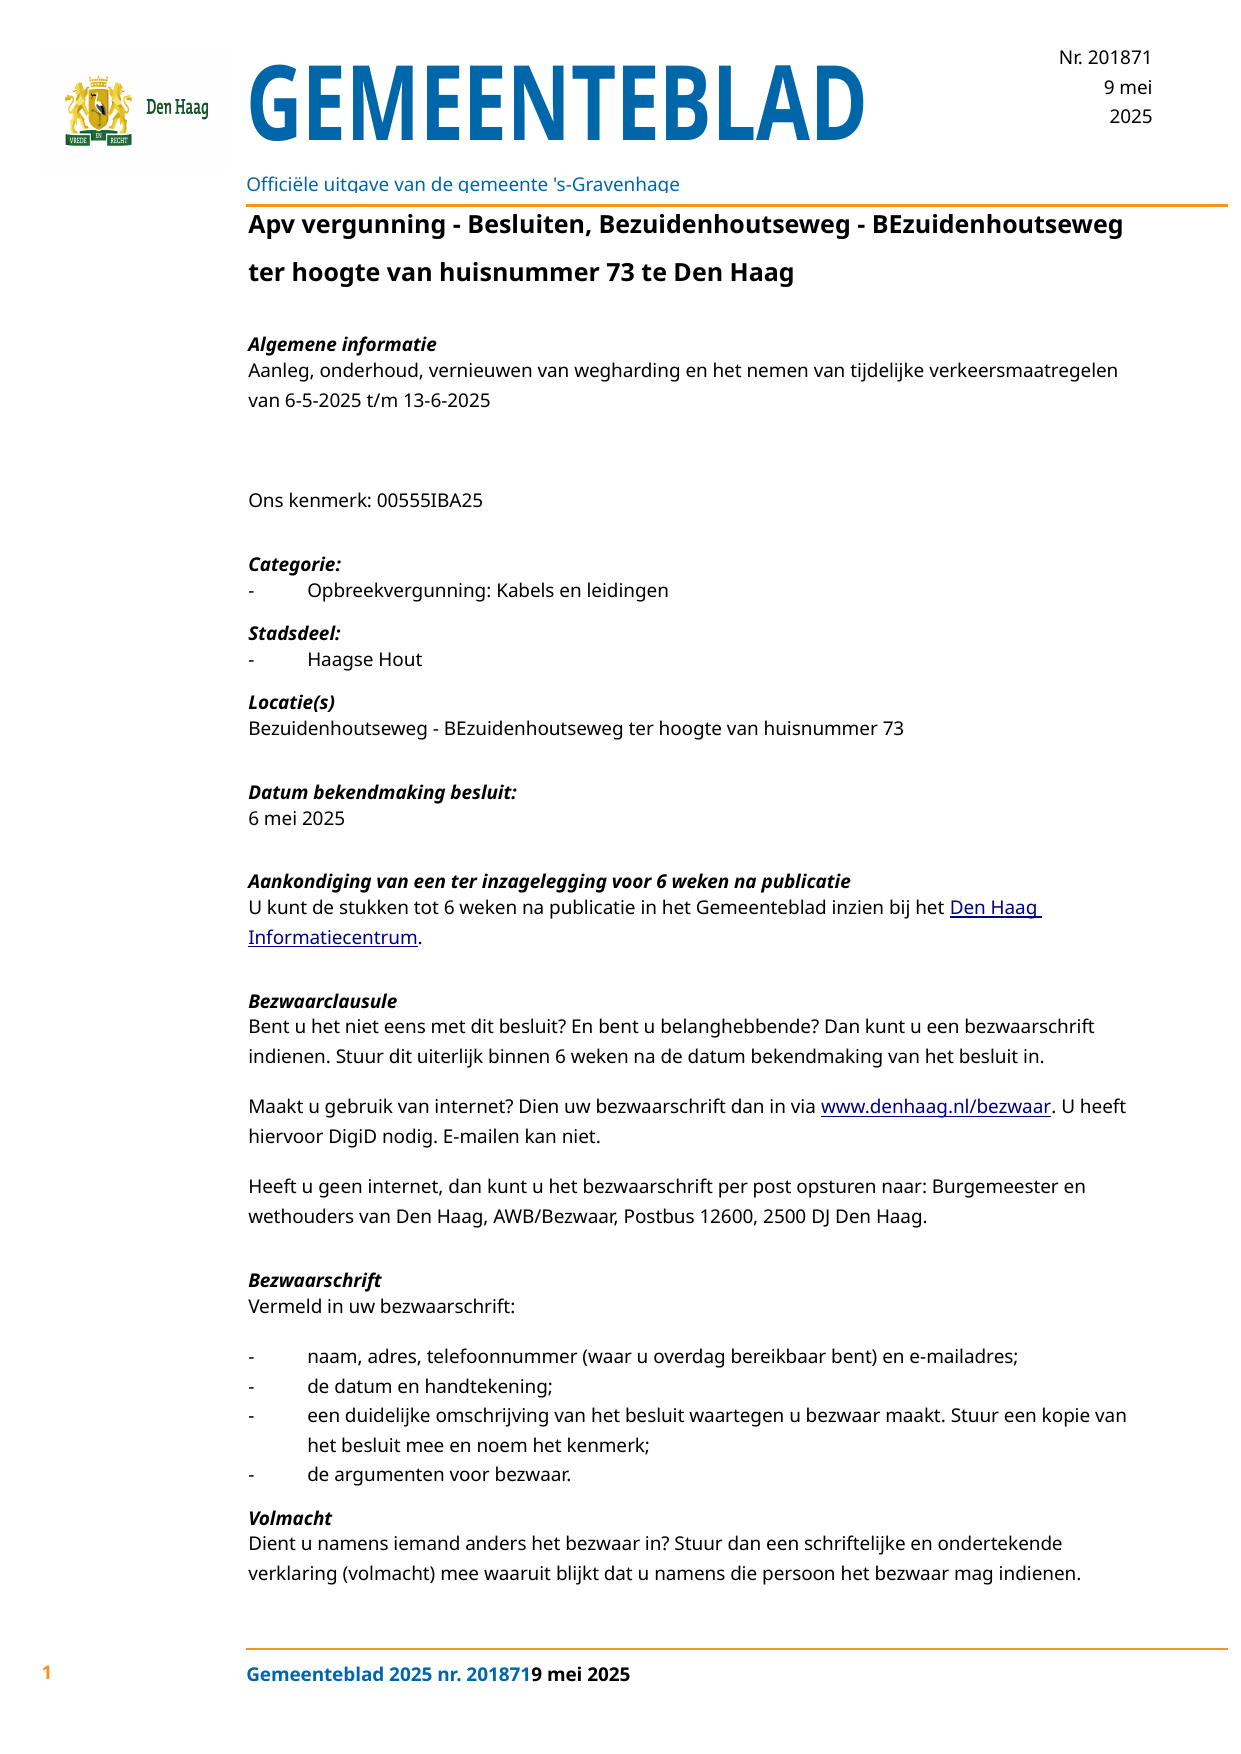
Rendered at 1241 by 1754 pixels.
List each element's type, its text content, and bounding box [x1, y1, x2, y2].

text Maakt u gebruik van internet? Dien uw bezwaarschrift dan in via www.denhaag.nl/bezwaar. U heeft hiervoor DigiD nodig. E-mailen kan niet. [248, 1094, 1152, 1149]
text Categorie: [248, 552, 1152, 577]
picture [41, 47, 231, 172]
list de datum en handtekening; [248, 1373, 1152, 1399]
text Bent u het niet eens met dit besluit? En bent u belanghebbende? Dan kunt u een bezwaarschrift indienen. Stuur dit uiterlijk binnen 6 weken na de datum bekendmaking van het besluit in. [248, 1014, 1152, 1069]
text Dient u namens iemand anders het bezwaar in? Stuur dan een schriftelijke en ondertekende verklaring (volmacht) mee waaruit blijkt dat u namens die persoon het bezwaar mag indienen. [248, 1531, 1152, 1586]
text Volmacht [248, 1505, 1152, 1531]
text U kunt de stukken tot 6 weken na publicatie in het Gemeenteblad inzien bij het Den Haag Informatiecentrum. [248, 894, 1152, 950]
text Bezwaarclausule [248, 988, 1152, 1014]
text Stadsdeel: [248, 620, 1152, 646]
list een duidelijke omschrijving van het besluit waartegen u bezwaar maakt. Stuur een kopie van het besluit mee en noem het kenmerk; [248, 1402, 1152, 1458]
text Apv vergunning - Besluiten, Bezuidenhoutseweg - BEzuidenhoutseweg ter hoogte van huisnummer 73 te Den Haag [248, 207, 1152, 288]
list Haagse Hout [248, 646, 1152, 672]
text 6 mei 2025 [248, 805, 1152, 830]
text Heeft u geen internet, dan kunt u het bezwaarschrift per post opsturen naar: Burgemeester en wethouders van Den Haag, AWB/Bezwaar, Postbus 12600, 2500 DJ Den Haag. [248, 1174, 1152, 1229]
text Bezwaarschrift [248, 1267, 1152, 1293]
text Algemene informatie [248, 331, 1152, 357]
text Bezuidenhoutseweg - BEzuidenhoutseweg ter hoogte van huisnummer 73 [248, 715, 1152, 741]
text Locatie(s) [248, 689, 1152, 715]
text Ons kenmerk: 00555IBA25 [248, 488, 1152, 513]
list Opbreekvergunning: Kabels en leidingen [248, 577, 1152, 603]
text Aanleg, onderhoud, vernieuwen van wegharding en het nemen van tijdelijke verkeersmaatregelen van 6-5-2025 t/m 13-6-2025 [248, 357, 1152, 412]
text Datum bekendmaking besluit: [248, 779, 1152, 805]
text Aankondiging van een ter inzagelegging voor 6 weken na publicatie [248, 869, 1152, 894]
list naam, adres, telefoonnummer (waar u overdag bereikbaar bent) en e-mailadres; [248, 1343, 1152, 1369]
list de argumenten voor bezwaar. [248, 1462, 1152, 1487]
text Vermeld in uw bezwaarschrift: [248, 1293, 1152, 1319]
